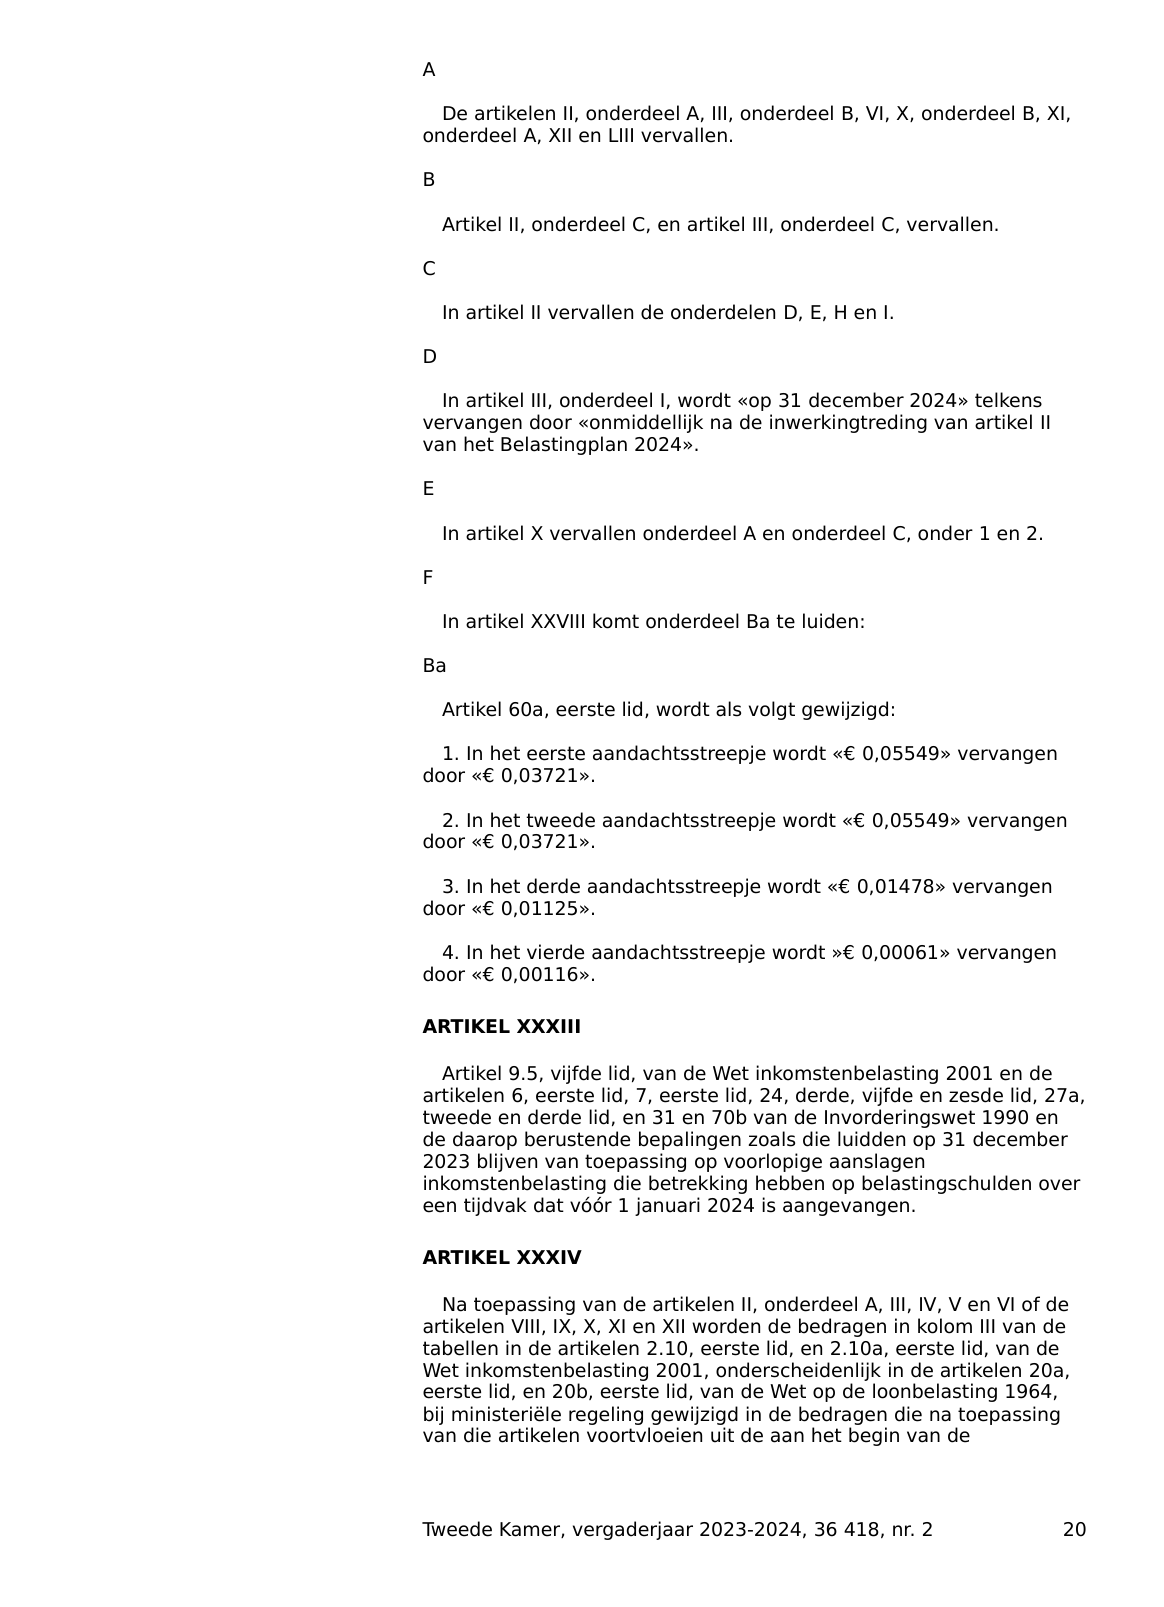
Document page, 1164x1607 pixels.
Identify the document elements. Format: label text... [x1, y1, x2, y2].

text Na toepassing van de artikelen II, onderdeel A, III, IV, V en VI of de artikelen VIII, IX, X, XI en XII worden de bedragen in kolom III van de tabellen in de artikelen 2.10, eerste lid, en 2.10a, eerste lid, van de Wet inkomstenbelasting 2001, onderscheidenlijk in de artikelen 20a, eerste lid, en 20b, eerste lid, van de Wet op de loonbelasting 1964, bij ministeriële regeling gewijzigd in de bedragen die na toepassing van die artikelen voortvloeien uit de aan het begin van de [422, 1293, 1087, 1447]
text 1. In het eerste aandachtsstreepje wordt «€ 0,05549» vervangen door «€ 0,03721». [422, 743, 1087, 787]
text E [422, 478, 1087, 500]
text In artikel X vervallen onderdeel A en onderdeel C, onder 1 en 2. [422, 522, 1087, 544]
text Artikel 60a, eerste lid, wordt als volgt gewijzigd: [422, 699, 1087, 721]
text 2. In het tweede aandachtsstreepje wordt «€ 0,05549» vervangen door «€ 0,03721». [422, 809, 1087, 853]
text Ba [422, 655, 1087, 677]
text In artikel XXVIII komt onderdeel Ba te luiden: [422, 611, 1087, 633]
text Artikel 9.5, vijfde lid, van de Wet inkomstenbelasting 2001 en de artikelen 6, eerste lid, 7, eerste lid, 24, derde, vijfde en zesde lid, 27a, tweede en derde lid, en 31 en 70b van de Invorderingswet 1990 en de daarop berustende bepalingen zoals die luidden op 31 december 2023 blijven van toepassing op voorlopige aanslagen inkomstenbelasting die betrekking hebben op belastingschulden over een tijdvak dat vóór 1 januari 2024 is aangevangen. [422, 1063, 1087, 1217]
text In artikel III, onderdeel I, wordt «op 31 december 2024» telkens vervangen door «onmiddellijk na de inwerkingtreding van artikel II van het Belastingplan 2024». [422, 390, 1087, 456]
text 3. In het derde aandachtsstreepje wordt «€ 0,01478» vervangen door «€ 0,01125». [422, 876, 1087, 919]
text De artikelen II, onderdeel A, III, onderdeel B, VI, X, onderdeel B, XI, onderdeel A, XII en LIII vervallen. [422, 103, 1087, 147]
text D [422, 346, 1087, 368]
text 4. In het vierde aandachtsstreepje wordt »€ 0,00061» vervangen door «€ 0,00116». [422, 942, 1087, 986]
text B [422, 169, 1087, 191]
subtitle ARTIKEL XXXIII [422, 1016, 1087, 1038]
text Artikel II, onderdeel C, en artikel III, onderdeel C, vervallen. [422, 213, 1087, 236]
text In artikel II vervallen de onderdelen D, E, H en I. [422, 302, 1087, 324]
text F [422, 567, 1087, 589]
text A [422, 59, 1087, 81]
text C [422, 258, 1087, 280]
subtitle ARTIKEL XXXIV [422, 1247, 1087, 1268]
